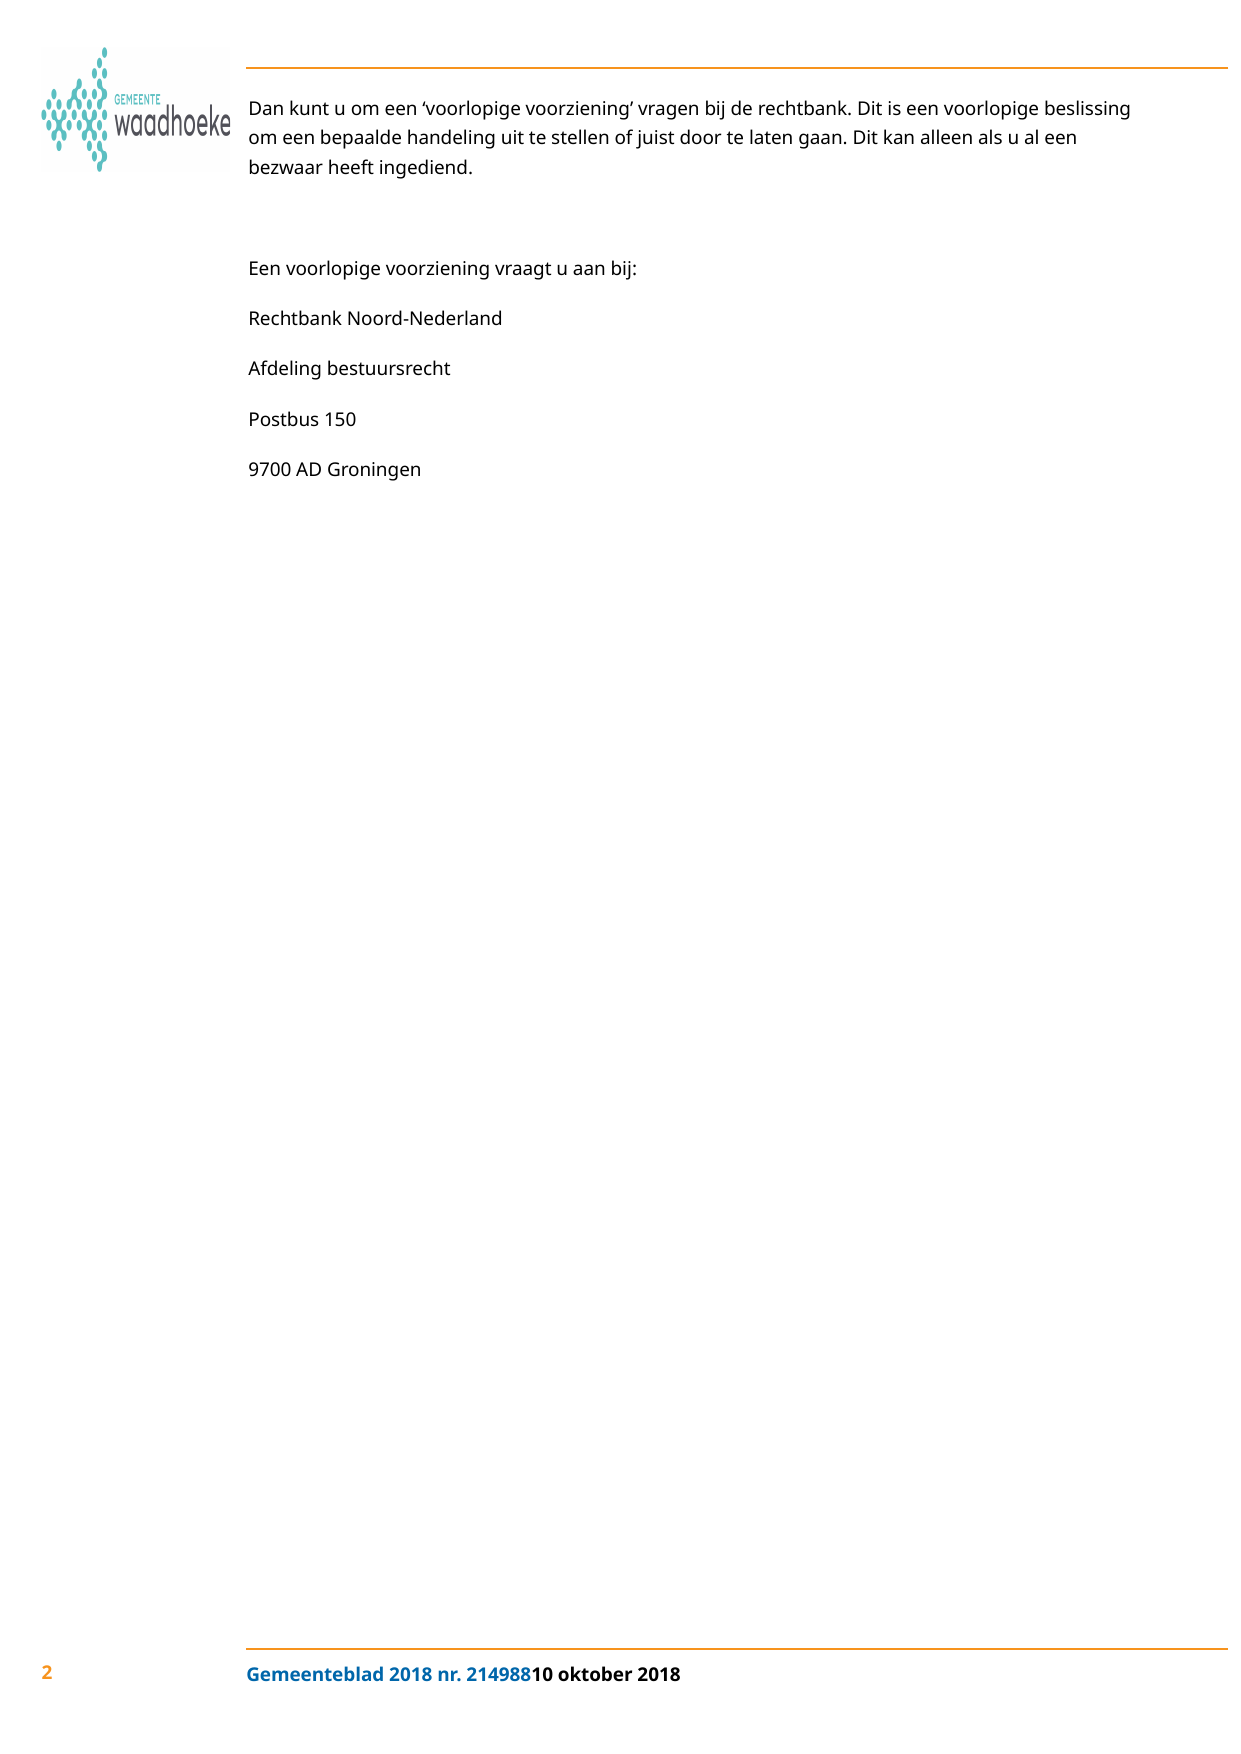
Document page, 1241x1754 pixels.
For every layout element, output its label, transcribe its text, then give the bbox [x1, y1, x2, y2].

text Een voorlopige voorziening vraagt u aan bij: [248, 255, 1152, 281]
text 9700 AD Groningen [248, 456, 1152, 482]
picture [41, 47, 231, 172]
text Rechtbank Noord-Nederland [248, 305, 1152, 331]
text Dan kunt u om een ‘voorlopige voorziening’ vragen bij de rechtbank. Dit is een voorlopige beslissing om een bepaalde handeling uit te stellen of juist door te laten gaan. Dit kan alleen als u al een bezwaar heeft ingediend. [248, 95, 1152, 180]
text Postbus 150 [248, 406, 1152, 432]
text Afdeling bestuursrecht [248, 356, 1152, 381]
